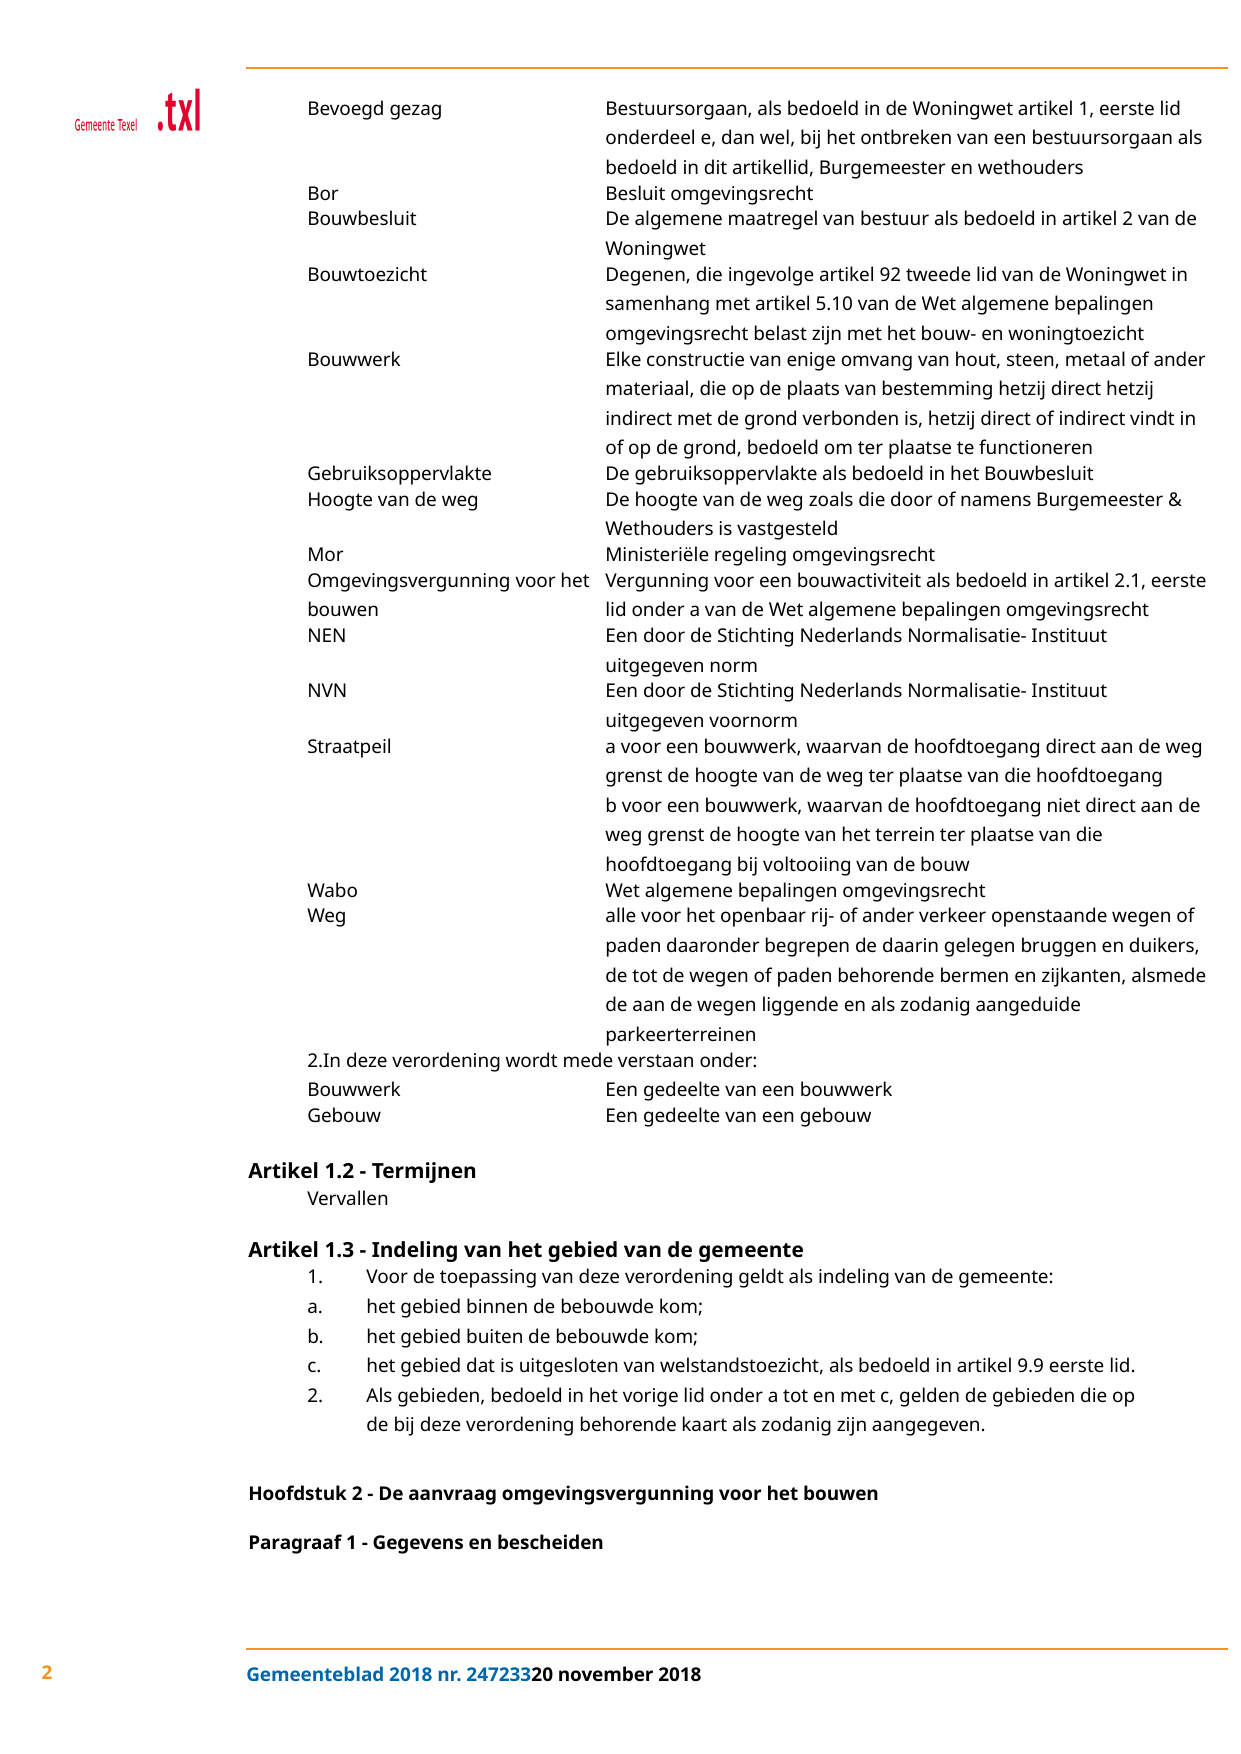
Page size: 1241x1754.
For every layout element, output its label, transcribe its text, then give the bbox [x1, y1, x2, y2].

text Artikel 1.2 - Termijnen [248, 1156, 1152, 1185]
table_cell Bouwbesluit [307, 206, 605, 261]
table_cell Wabo [307, 877, 605, 903]
table_cell Een door de Stichting Nederlands Normalisatie- Instituut uitgegeven norm [605, 622, 1211, 678]
table_cell Bor [307, 180, 605, 206]
table_cell Besluit omgevingsrecht [605, 180, 1211, 206]
text Artikel 1.3 - Indeling van het gebied van de gemeente [248, 1235, 1152, 1264]
table_cell alle voor het openbaar rij- of ander verkeer openstaande wegen of paden daaronder begrepen de daarin gelegen bruggen en duikers, de tot de wegen of paden behorende bermen en zijkanten, alsmede de aan de wegen liggende en als zodanig aangeduide parkeerterreinen [605, 903, 1211, 1047]
table_cell Elke constructie van enige omvang van hout, steen, metaal of ander materiaal, die op de plaats van bestemming hetzij direct hetzij indirect met de grond verbonden is, hetzij direct of indirect vindt in of op de grond, bedoeld om ter plaatse te functioneren [605, 346, 1211, 460]
table_cell Mor [307, 541, 605, 567]
table_cell NVN [307, 678, 605, 733]
picture [41, 47, 231, 172]
text Hoofdstuk 2 - De aanvraag omgevingsvergunning voor het bouwen [248, 1478, 1152, 1506]
list het gebied buiten de bebouwde kom; [307, 1323, 1152, 1348]
list 2.In deze verordening wordt mede verstaan onder: [248, 1047, 1152, 1073]
table_cell NEN [307, 622, 605, 678]
table_cell a voor een bouwwerk, waarvan de hoofdtoegang direct aan de weg grenst de hoogte van de weg ter plaatse van die hoofdtoegang b voor een bouwwerk, waarvan de hoofdtoegang niet direct aan de weg grenst de hoogte van het terrein ter plaatse van die hoofdtoegang bij voltooiing van de bouw [605, 733, 1211, 877]
list Vervallen [248, 1185, 1152, 1211]
table_header Bestuursorgaan, als bedoeld in de Woningwet artikel 1, eerste lid onderdeel e, dan wel, bij het ontbreken van een bestuursorgaan als bedoeld in dit artikellid, Burgemeester en wethouders [605, 95, 1211, 180]
table_header Bevoegd gezag [307, 95, 605, 180]
table_cell Gebruiksoppervlakte [307, 460, 605, 486]
table_cell Wet algemene bepalingen omgevingsrecht [605, 877, 1211, 903]
list Voor de toepassing van deze verordening geldt als indeling van de gemeente: [307, 1264, 1152, 1289]
table_cell Degenen, die ingevolge artikel 92 tweede lid van de Woningwet in samenhang met artikel 5.10 van de Wet algemene bepalingen omgevingsrecht belast zijn met het bouw- en woningtoezicht [605, 261, 1211, 346]
table_cell Vergunning voor een bouwactiviteit als bedoeld in artikel 2.1, eerste lid onder a van de Wet algemene bepalingen omgevingsrecht [605, 567, 1211, 622]
table_cell Gebouw [307, 1102, 605, 1128]
table_cell De algemene maatregel van bestuur als bedoeld in artikel 2 van de Woningwet [605, 206, 1211, 261]
list Als gebieden, bedoeld in het vorige lid onder a tot en met c, gelden de gebieden die op de bij deze verordening behorende kaart als zodanig zijn aangegeven. [307, 1382, 1152, 1437]
table_cell Bouwwerk [307, 346, 605, 460]
table_cell Ministeriële regeling omgevingsrecht [605, 541, 1211, 567]
table_cell De hoogte van de weg zoals die door of namens Burgemeester & Wethouders is vastgesteld [605, 486, 1211, 541]
table_cell Weg [307, 903, 605, 1047]
list het gebied dat is uitgesloten van welstandstoezicht, als bedoeld in artikel 9.9 eerste lid. [307, 1352, 1152, 1378]
table_cell Straatpeil [307, 733, 605, 877]
table_cell Bouwtoezicht [307, 261, 605, 346]
table_cell Omgevingsvergunning voor het bouwen [307, 567, 605, 622]
table_header Een gedeelte van een bouwwerk [605, 1077, 1211, 1102]
table_cell Een door de Stichting Nederlands Normalisatie- Instituut uitgegeven voornorm [605, 678, 1211, 733]
table_header Bouwwerk [307, 1077, 605, 1102]
text Paragraaf 1 - Gegevens en bescheiden [248, 1527, 1152, 1556]
list het gebied binnen de bebouwde kom; [307, 1293, 1152, 1319]
table_cell Een gedeelte van een gebouw [605, 1102, 1211, 1128]
table_cell Hoogte van de weg [307, 486, 605, 541]
table_cell De gebruiksoppervlakte als bedoeld in het Bouwbesluit [605, 460, 1211, 486]
